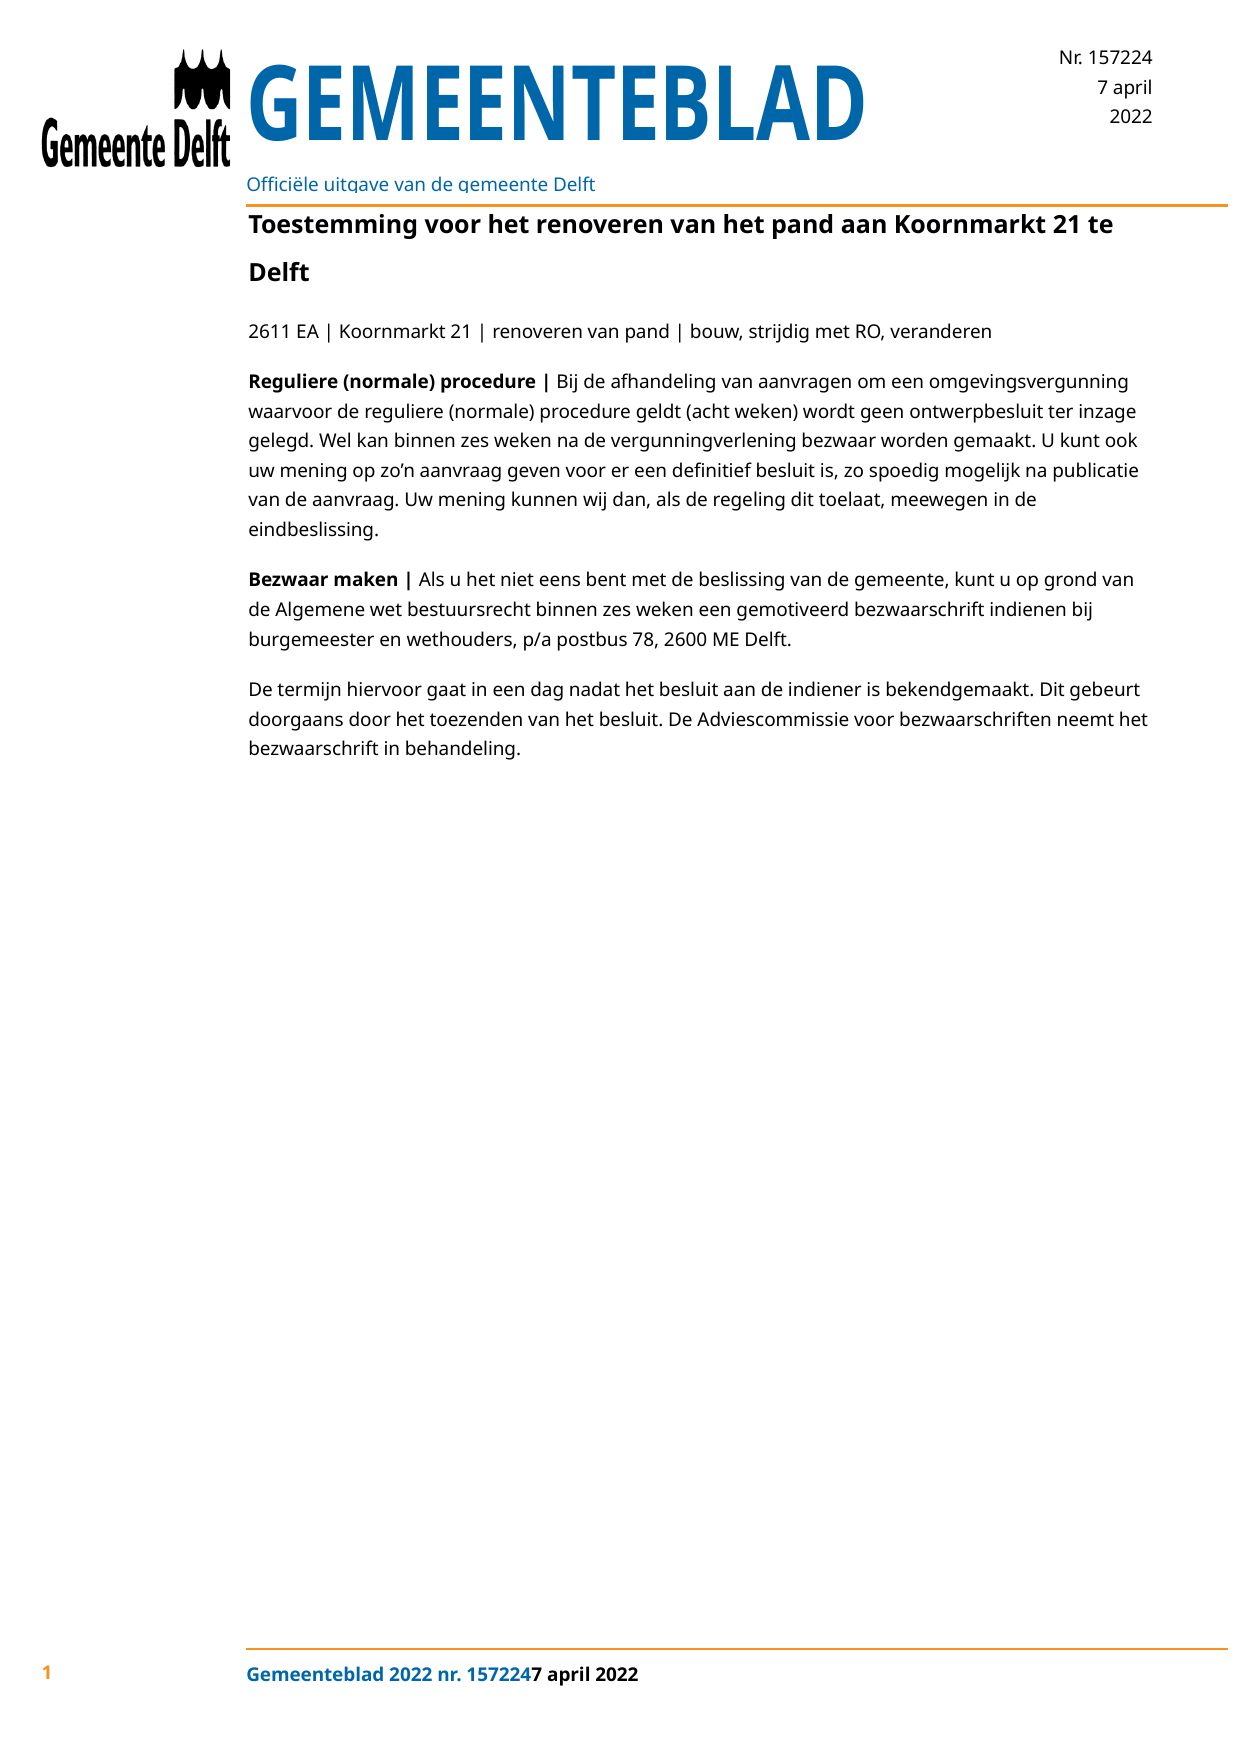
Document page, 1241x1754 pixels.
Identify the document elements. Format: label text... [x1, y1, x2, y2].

picture [41, 47, 231, 172]
text Toestemming voor het renoveren van het pand aan Koornmarkt 21 te Delft [248, 207, 1152, 288]
text De termijn hiervoor gaat in een dag nadat het besluit aan de indiener is bekendgemaakt. Dit gebeurt doorgaans door het toezenden van het besluit. De Adviescommissie voor bezwaarschriften neemt het bezwaarschrift in behandeling. [248, 676, 1152, 761]
text Bezwaar maken | Als u het niet eens bent met de beslissing van de gemeente, kunt u op grond van de Algemene wet bestuursrecht binnen zes weken een gemotiveerd bezwaarschrift indienen bij burgemeester en wethouders, p/a postbus 78, 2600 ME Delft. [248, 567, 1152, 652]
text Reguliere (normale) procedure | Bij de afhandeling van aanvragen om een omgevingsvergunning waarvoor de reguliere (normale) procedure geldt (acht weken) wordt geen ontwerpbesluit ter inzage gelegd. Wel kan binnen zes weken na de vergunningverlening bezwaar worden gemaakt. U kunt ook uw mening op zo’n aanvraag geven voor er een definitief besluit is, zo spoedig mogelijk na publicatie van de aanvraag. Uw mening kunnen wij dan, als de regeling dit toelaat, meewegen in de eindbeslissing. [248, 368, 1152, 542]
text 2611 EA | Koornmarkt 21 | renoveren van pand | bouw, strijdig met RO, veranderen [248, 318, 1152, 344]
